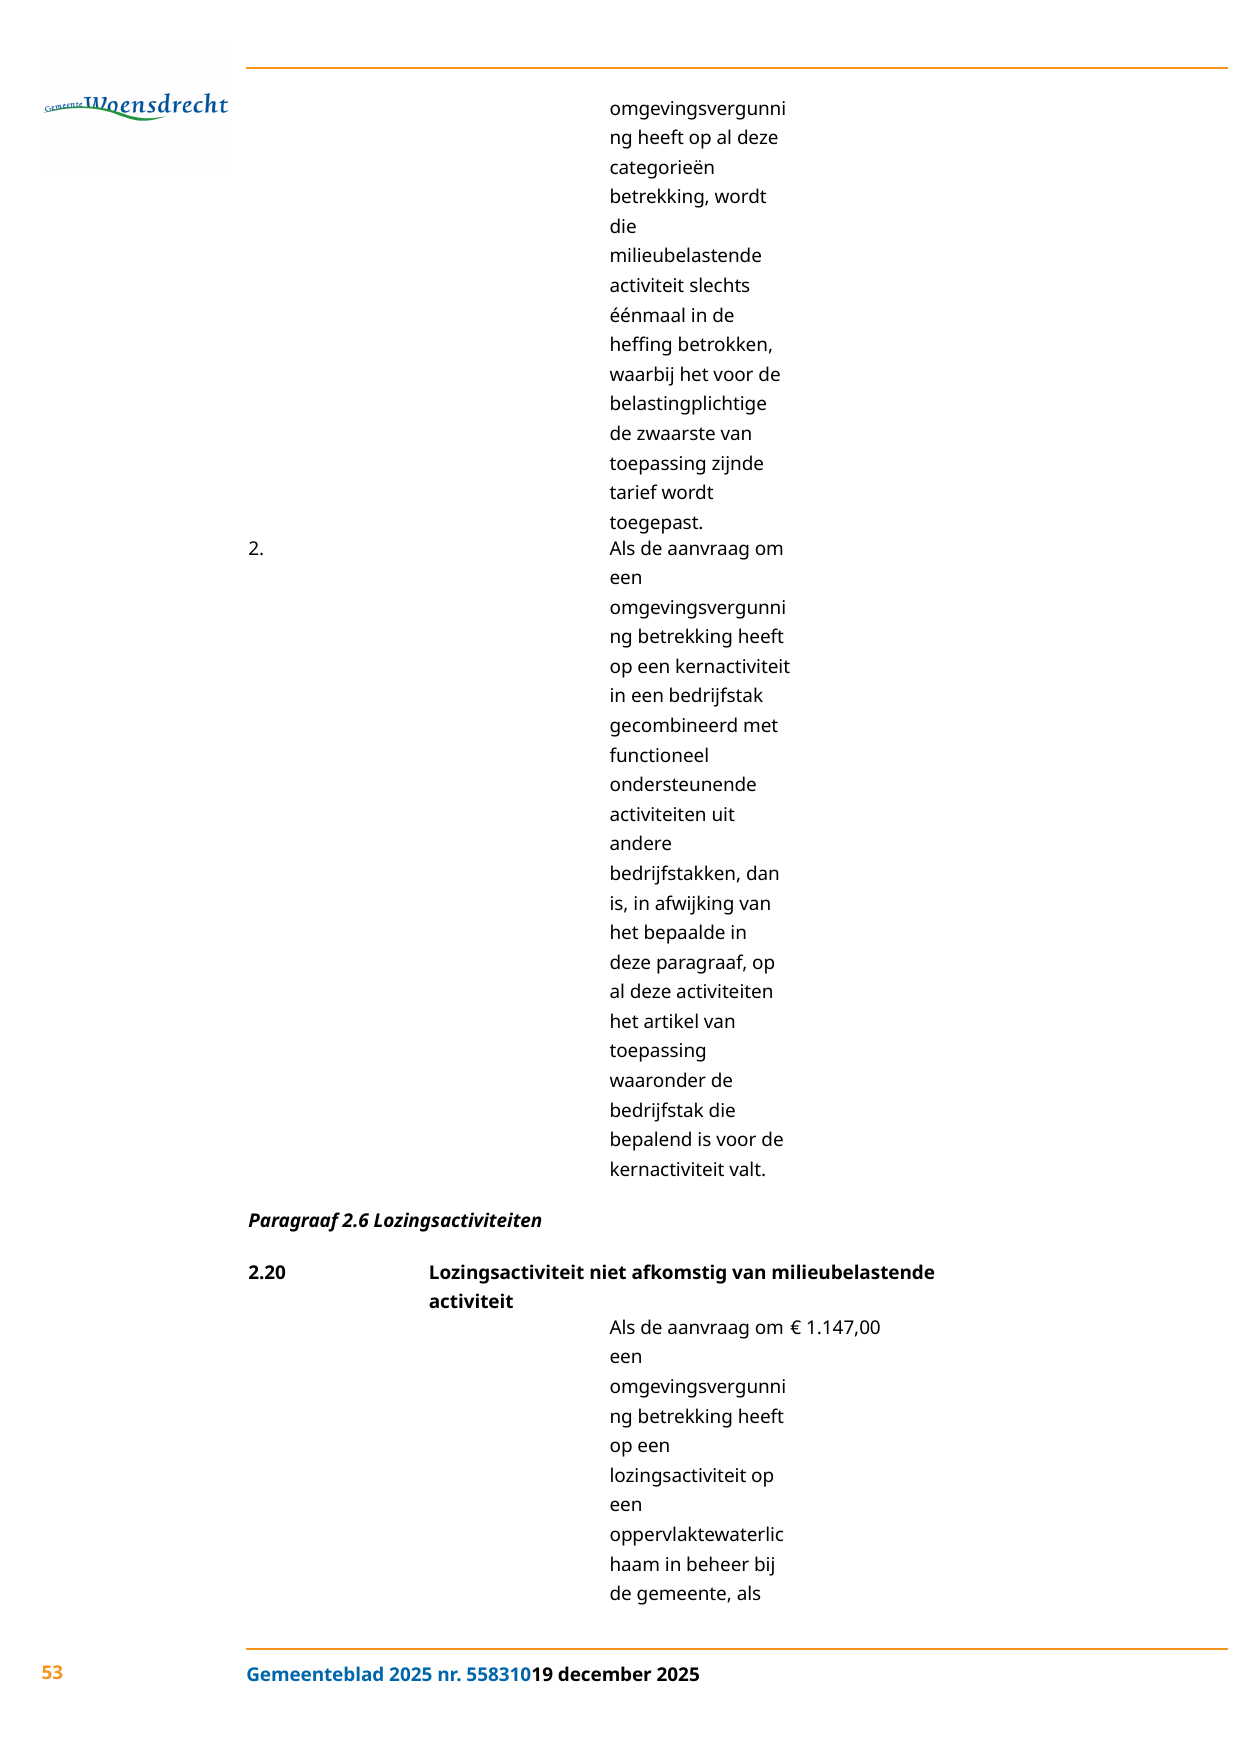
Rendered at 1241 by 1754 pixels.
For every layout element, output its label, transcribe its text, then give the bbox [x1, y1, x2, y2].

table_cell [429, 1314, 609, 1606]
table_cell 2.20 [248, 1259, 429, 1314]
table_cell [971, 1259, 1152, 1314]
table_cell [609, 1233, 790, 1259]
table_cell [790, 95, 971, 535]
table_cell [248, 1182, 429, 1207]
table_cell [429, 95, 609, 535]
table_cell [429, 535, 609, 1182]
table_cell [248, 1233, 429, 1259]
table_cell Paragraaf 2.6 Lozingsactiviteiten [248, 1208, 971, 1233]
table_cell [971, 1208, 1152, 1233]
table_cell 2. [248, 535, 429, 1182]
table_cell [971, 95, 1152, 535]
table_cell [971, 1182, 1152, 1207]
table_cell [971, 1314, 1152, 1606]
table_cell [248, 95, 429, 535]
table_cell [248, 1314, 429, 1606]
picture [41, 47, 231, 172]
table_cell [971, 535, 1152, 1182]
table_cell [429, 1233, 609, 1259]
table_cell [790, 535, 971, 1182]
table_cell [429, 1182, 609, 1207]
table_cell Als de aanvraag om een omgevingsvergunning betrekking heeft op een kernactiviteit in een bedrijfstak gecombineerd met functioneel ondersteunende activiteiten uit andere bedrijfstakken, dan is, in afwijking van het bepaalde in deze paragraaf, op al deze activiteiten het artikel van toepassing waaronder de bedrijfstak die bepalend is voor de kernactiviteit valt. [609, 535, 790, 1182]
table_cell [971, 1233, 1152, 1259]
table_cell [790, 1182, 971, 1207]
table_cell omgevingsvergunning heeft op al deze categorieën betrekking, wordt die milieubelastende activiteit slechts éénmaal in de heffing betrokken, waarbij het voor de belastingplichtige de zwaarste van toepassing zijnde tarief wordt toegepast. [609, 95, 790, 535]
table_cell [790, 1233, 971, 1259]
table_cell Als de aanvraag om een omgevingsvergunning betrekking heeft op een lozingsactiviteit op een oppervlaktewaterlichaam in beheer bij de gemeente, als [609, 1314, 790, 1606]
table_cell Lozingsactiviteit niet afkomstig van milieubelastende activiteit [429, 1259, 971, 1314]
table_cell € 1.147,00 [790, 1314, 971, 1606]
table_cell [609, 1182, 790, 1207]
